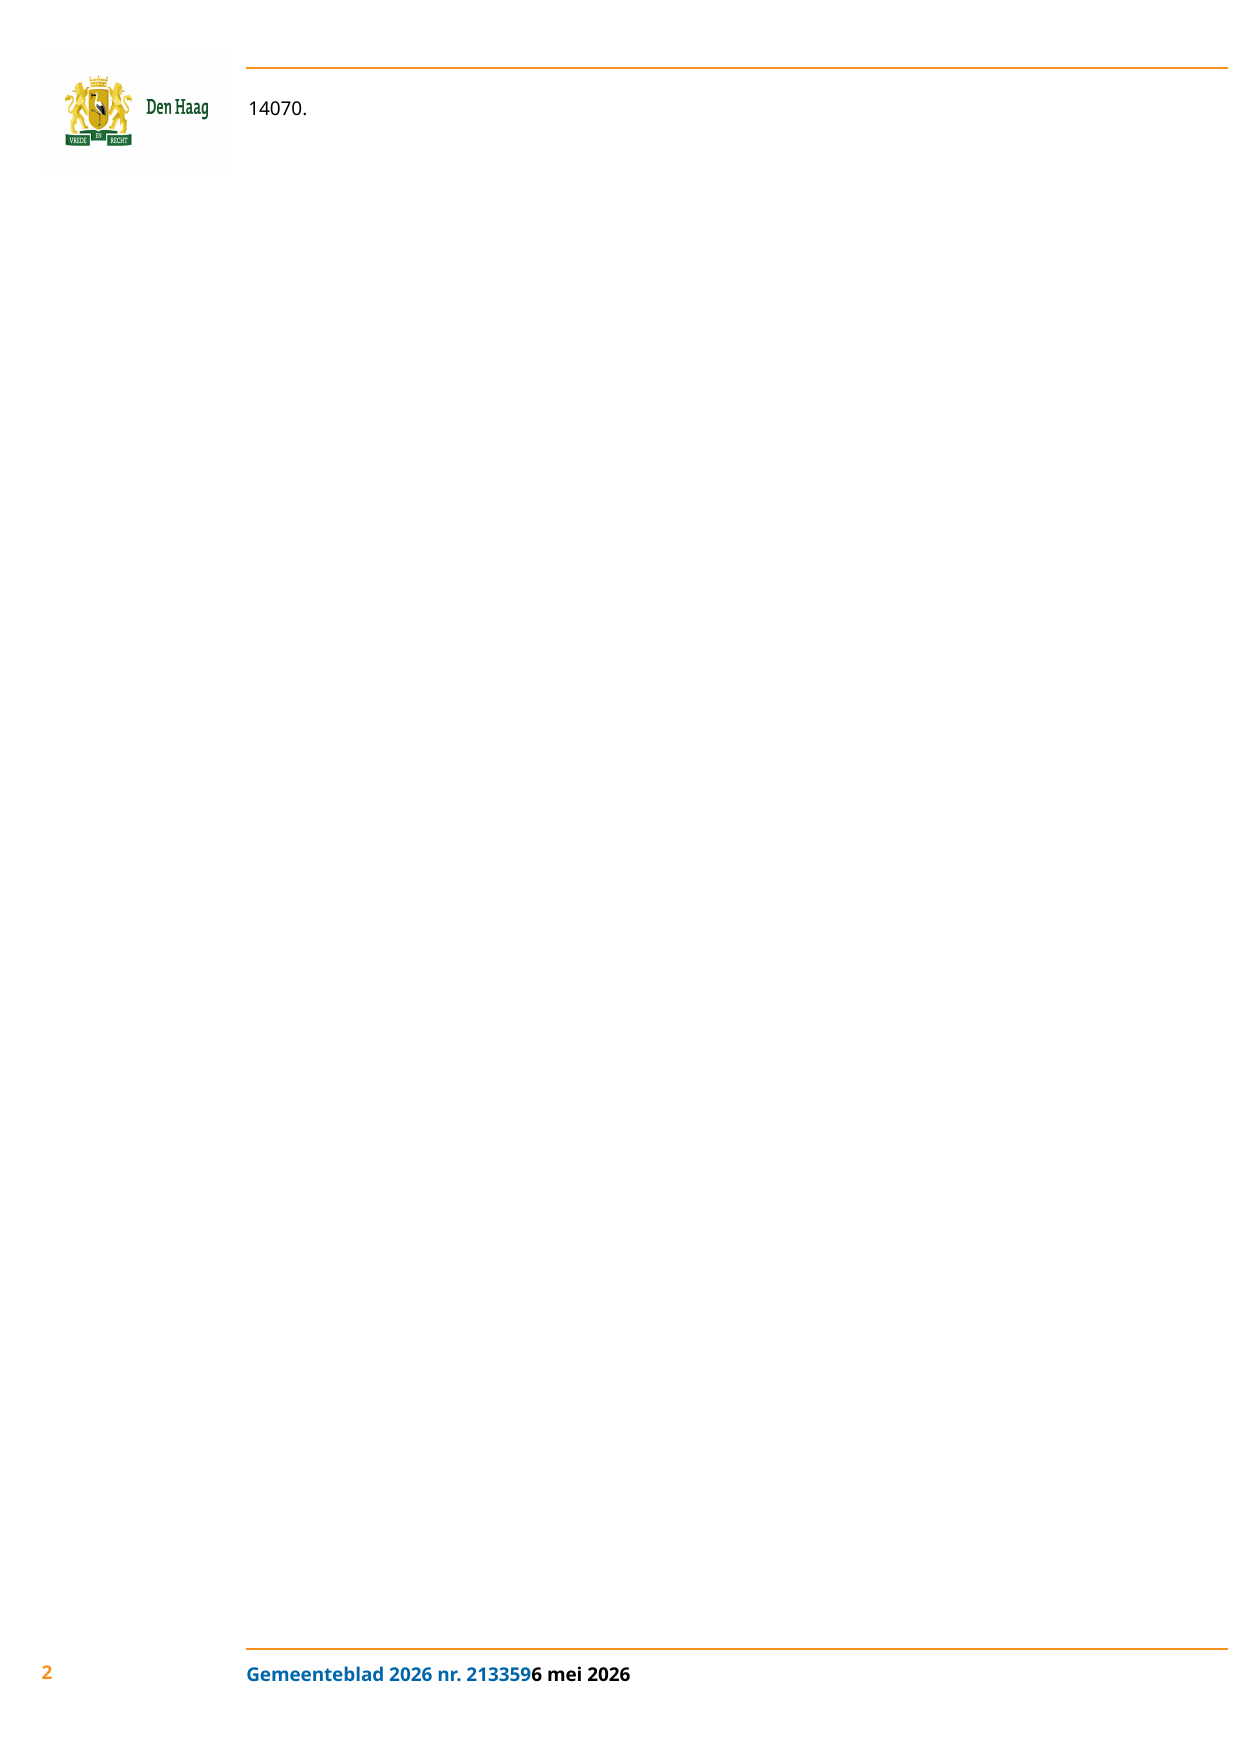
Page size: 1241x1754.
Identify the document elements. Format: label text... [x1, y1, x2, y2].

text 14070. [248, 95, 1152, 121]
picture [41, 47, 231, 172]
